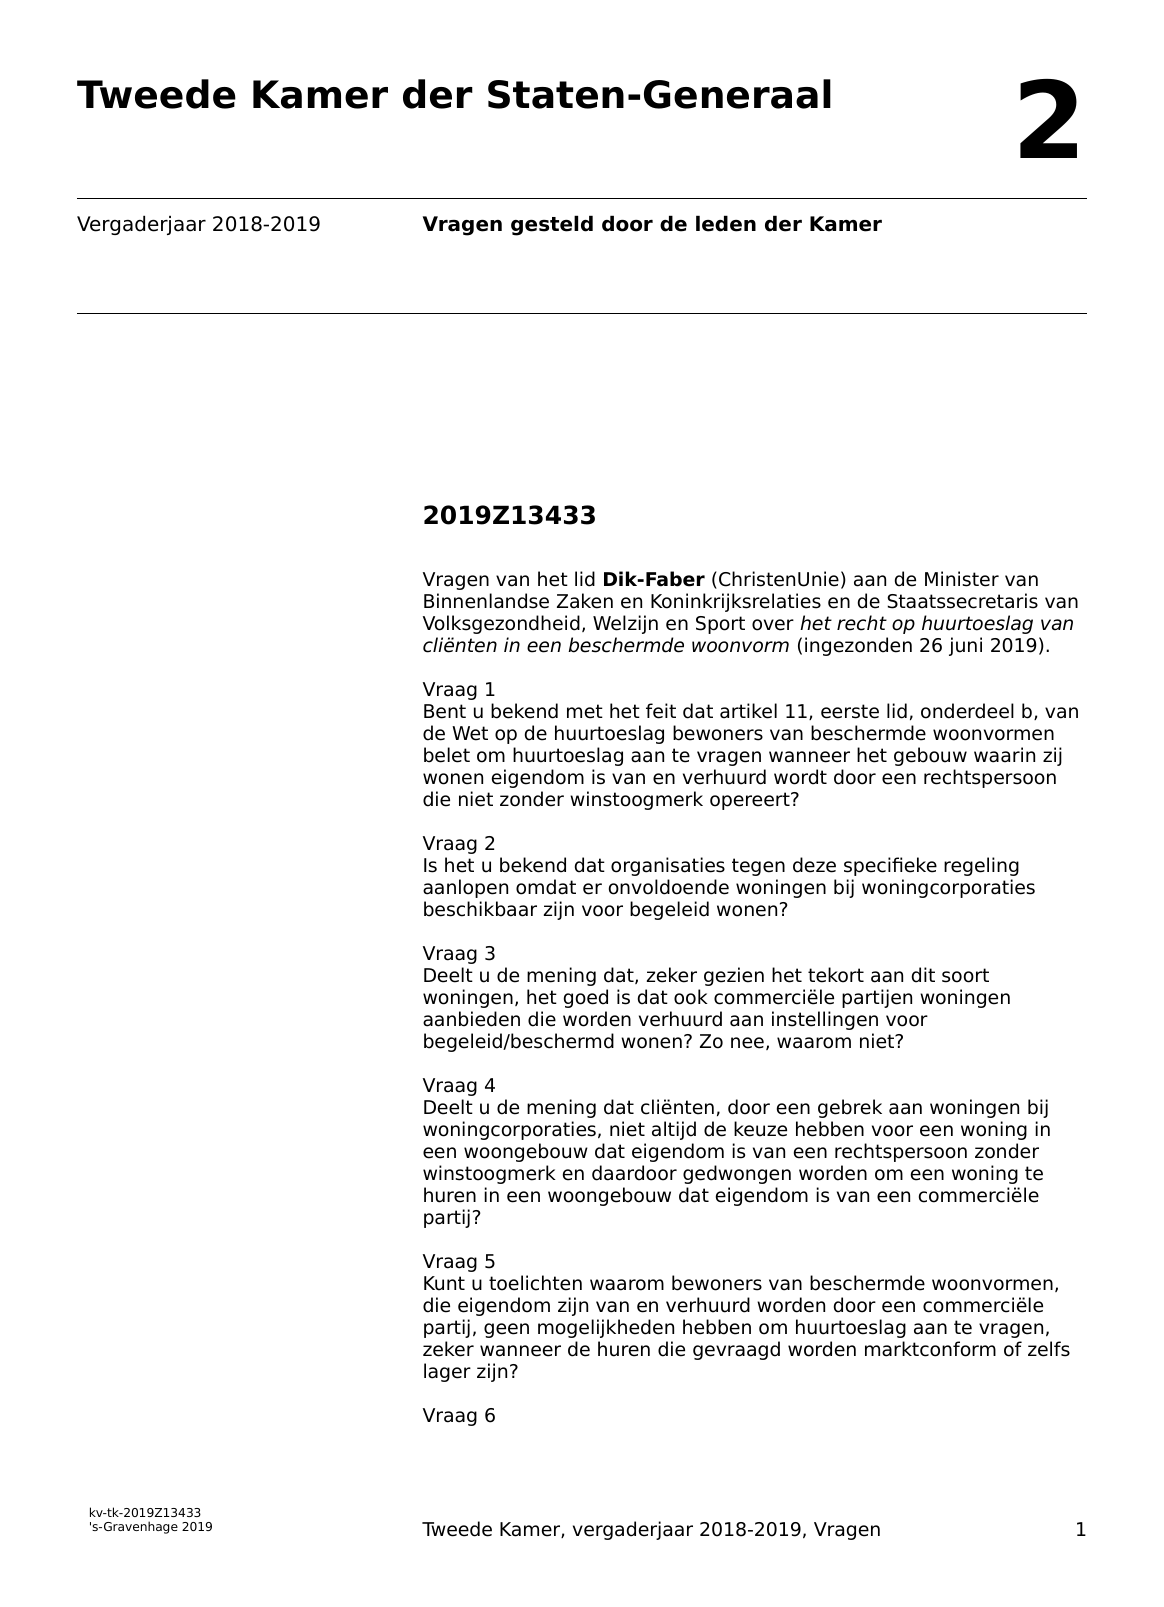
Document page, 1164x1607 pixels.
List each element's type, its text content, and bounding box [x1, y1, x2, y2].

text Bent u bekend met het feit dat artikel 11, eerste lid, onderdeel b, van de Wet op de huurtoeslag bewoners van beschermde woonvormen belet om huurtoeslag aan te vragen wanneer het gebouw waarin zij wonen eigendom is van en verhuurd wordt door een rechtspersoon die niet zonder winstoogmerk opereert? [422, 701, 1087, 811]
text Is het u bekend dat organisaties tegen deze specifieke regeling aanlopen omdat er onvoldoende woningen bij woningcorporaties beschikbaar zijn voor begeleid wonen? [422, 855, 1087, 921]
text 's-Gravenhage 2019 [88, 1520, 323, 1534]
text Vraag 6 [422, 1405, 1087, 1427]
text Vraag 3 [422, 943, 1087, 965]
text Vragen van het lid Dik-Faber (ChristenUnie) aan de Minister van Binnenlandse Zaken en Koninkrijksrelaties en de Staatssecretaris van Volksgezondheid, Welzijn en Sport over het recht op huurtoeslag van cliënten in een beschermde woonvorm (ingezonden 26 juni 2019). [422, 569, 1087, 657]
text kv-tk-2019Z13433 [88, 1506, 323, 1520]
table_header 2 [886, 59, 1087, 198]
text Vraag 4 [422, 1075, 1087, 1097]
table_header Tweede Kamer der Staten-Generaal [77, 59, 886, 198]
text 2019Z13433 [422, 501, 1087, 531]
text Vraag 1 [422, 679, 1087, 701]
text Kunt u toelichten waarom bewoners van beschermde woonvormen, die eigendom zijn van en verhuurd worden door een commerciële partij, geen mogelijkheden hebben om huurtoeslag aan te vragen, zeker wanneer de huren die gevraagd worden marktconform of zelfs lager zijn? [422, 1273, 1087, 1383]
text Vraag 5 [422, 1251, 1087, 1273]
text Vraag 2 [422, 833, 1087, 855]
table_cell Vergaderjaar 2018-2019 [77, 199, 422, 313]
text Deelt u de mening dat, zeker gezien het tekort aan dit soort woningen, het goed is dat ook commerciële partijen woningen aanbieden die worden verhuurd aan instellingen voor begeleid/beschermd wonen? Zo nee, waarom niet? [422, 965, 1087, 1053]
table_cell Vragen gesteld door de leden der Kamer [422, 199, 1087, 313]
text Deelt u de mening dat cliënten, door een gebrek aan woningen bij woningcorporaties, niet altijd de keuze hebben voor een woning in een woongebouw dat eigendom is van een rechtspersoon zonder winstoogmerk en daardoor gedwongen worden om een woning te huren in een woongebouw dat eigendom is van een commerciële partij? [422, 1097, 1087, 1229]
